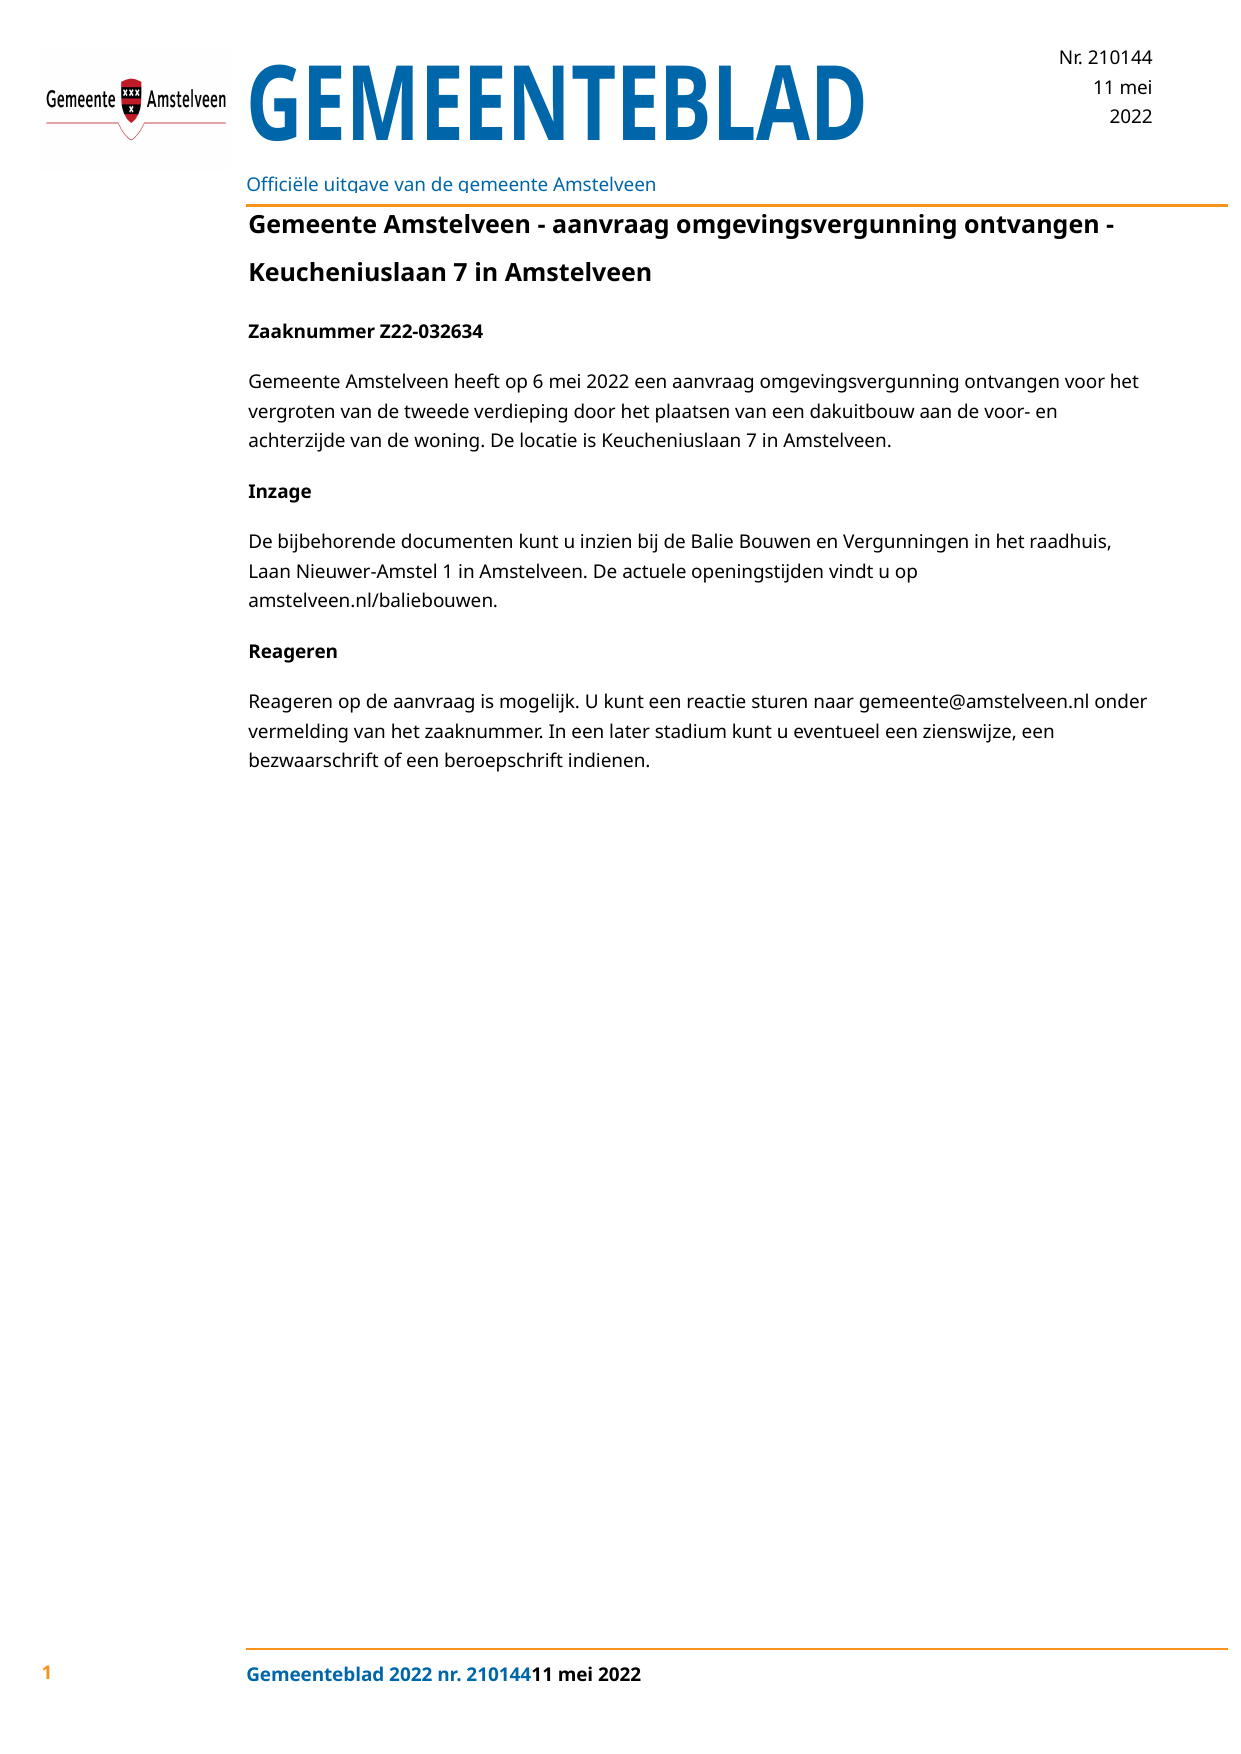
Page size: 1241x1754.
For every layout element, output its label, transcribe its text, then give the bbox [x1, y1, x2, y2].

text Inzage [248, 478, 1152, 504]
text Reageren op de aanvraag is mogelijk. U kunt een reactie sturen naar gemeente@amstelveen.nl onder vermelding van het zaaknummer. In een later stadium kunt u eventueel een zienswijze, een bezwaarschrift of een beroepschrift indienen. [248, 688, 1152, 773]
text Zaaknummer Z22-032634 [248, 318, 1152, 344]
text Reageren [248, 638, 1152, 664]
text Gemeente Amstelveen heeft op 6 mei 2022 een aanvraag omgevingsvergunning ontvangen voor het vergroten van de tweede verdieping door het plaatsen van een dakuitbouw aan de voor- en achterzijde van de woning. De locatie is Keucheniuslaan 7 in Amstelveen. [248, 368, 1152, 453]
text Gemeente Amstelveen - aanvraag omgevingsvergunning ontvangen - Keucheniuslaan 7 in Amstelveen [248, 207, 1152, 288]
text De bijbehorende documenten kunt u inzien bij de Balie Bouwen en Vergunningen in het raadhuis, Laan Nieuwer-Amstel 1 in Amstelveen. De actuele openingstijden vindt u op amstelveen.nl/baliebouwen. [248, 528, 1152, 613]
picture [41, 47, 231, 172]
